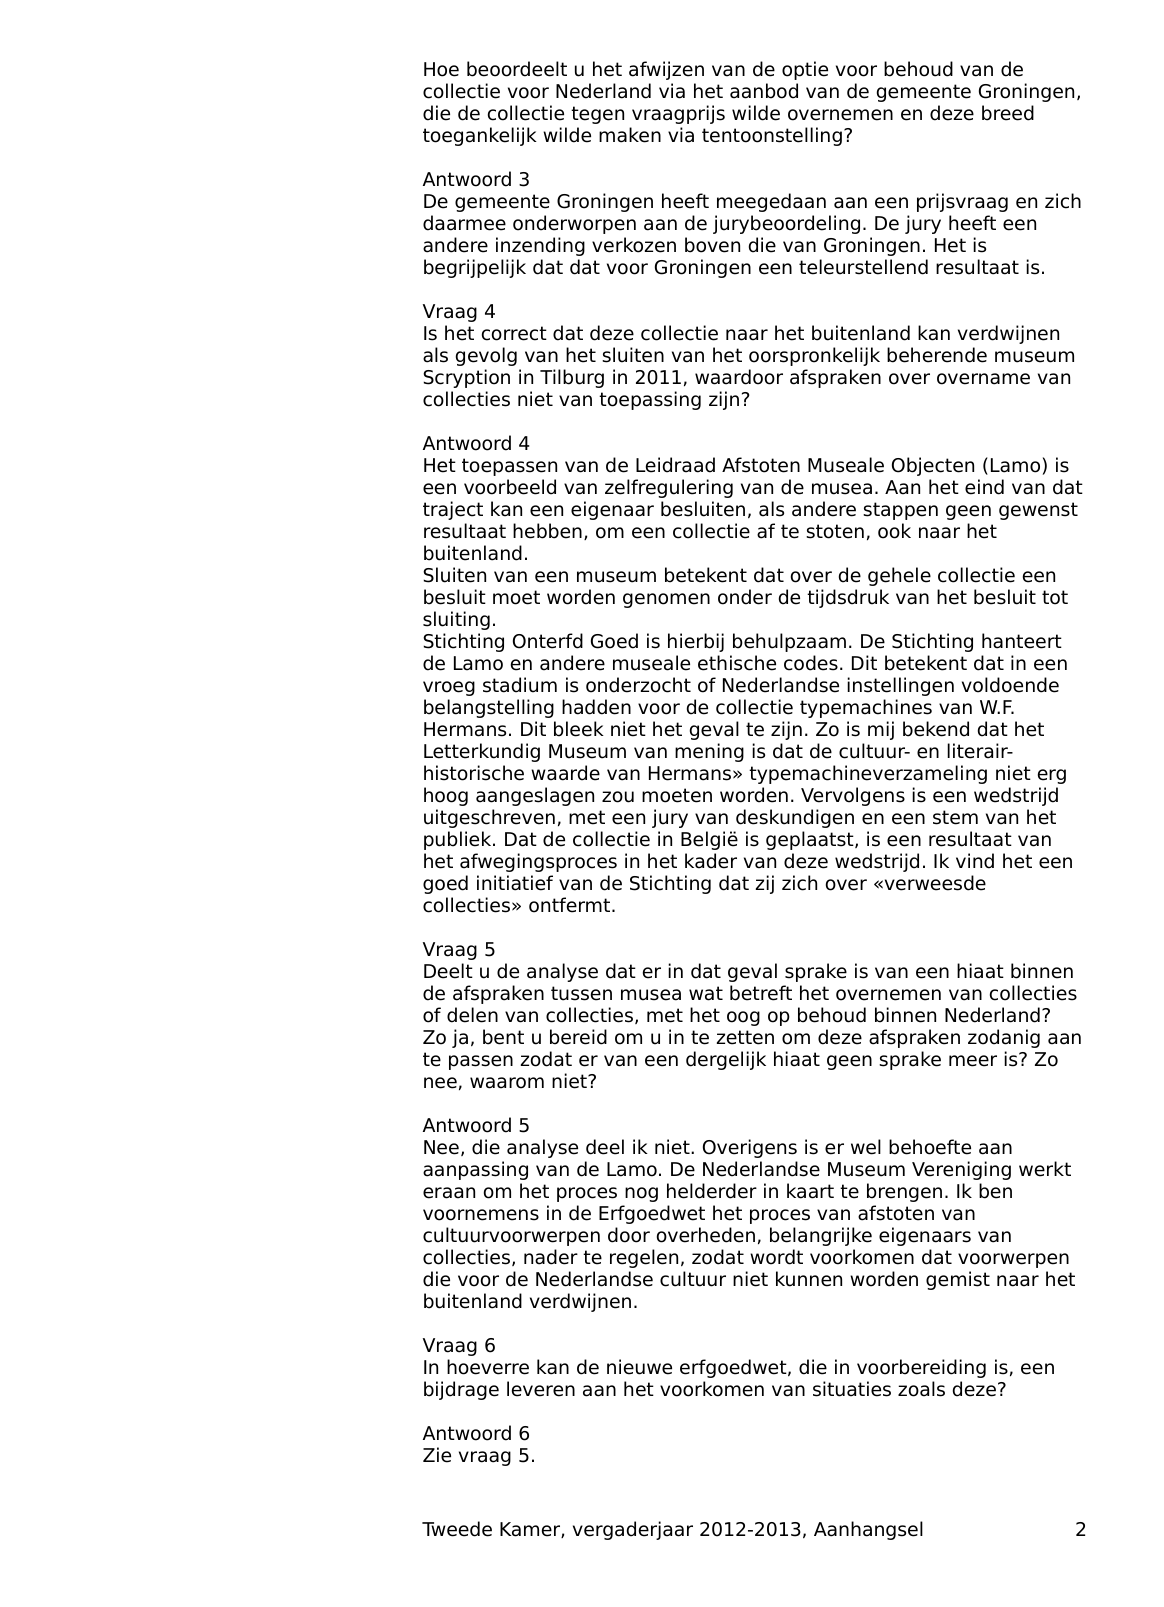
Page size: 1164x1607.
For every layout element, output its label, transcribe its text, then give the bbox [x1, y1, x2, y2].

text Antwoord 6 [422, 1423, 1087, 1445]
text Hoe beoordeelt u het afwijzen van de optie voor behoud van de collectie voor Nederland via het aanbod van de gemeente Groningen, die de collectie tegen vraagprijs wilde overnemen en deze breed toegankelijk wilde maken via tentoonstelling? [422, 59, 1087, 147]
text In hoeverre kan de nieuwe erfgoedwet, die in voorbereiding is, een bijdrage leveren aan het voorkomen van situaties zoals deze? [422, 1357, 1087, 1401]
text Nee, die analyse deel ik niet. Overigens is er wel behoefte aan aanpassing van de Lamo. De Nederlandse Museum Vereniging werkt eraan om het proces nog helderder in kaart te brengen. Ik ben voornemens in de Erfgoedwet het proces van afstoten van cultuurvoorwerpen door overheden, belangrijke eigenaars van collecties, nader te regelen, zodat wordt voorkomen dat voorwerpen die voor de Nederlandse cultuur niet kunnen worden gemist naar het buitenland verdwijnen. [422, 1137, 1087, 1313]
text Deelt u de analyse dat er in dat geval sprake is van een hiaat binnen de afspraken tussen musea wat betreft het overnemen van collecties of delen van collecties, met het oog op behoud binnen Nederland? [422, 961, 1087, 1027]
text Antwoord 4 [422, 433, 1087, 455]
text De gemeente Groningen heeft meegedaan aan een prijsvraag en zich daarmee onderworpen aan de jurybeoordeling. De jury heeft een andere inzending verkozen boven die van Groningen. Het is begrijpelijk dat dat voor Groningen een teleurstellend resultaat is. [422, 191, 1087, 279]
text Het toepassen van de Leidraad Afstoten Museale Objecten (Lamo) is een voorbeeld van zelfregulering van de musea. Aan het eind van dat traject kan een eigenaar besluiten, als andere stappen geen gewenst resultaat hebben, om een collectie af te stoten, ook naar het buitenland. [422, 455, 1087, 565]
text Sluiten van een museum betekent dat over de gehele collectie een besluit moet worden genomen onder de tijdsdruk van het besluit tot sluiting. [422, 565, 1087, 631]
text Zie vraag 5. [422, 1445, 1087, 1467]
text Vraag 6 [422, 1335, 1087, 1357]
text Stichting Onterfd Goed is hierbij behulpzaam. De Stichting hanteert de Lamo en andere museale ethische codes. Dit betekent dat in een vroeg stadium is onderzocht of Nederlandse instellingen voldoende belangstelling hadden voor de collectie typemachines van W.F. Hermans. Dit bleek niet het geval te zijn. Zo is mij bekend dat het Letterkundig Museum van mening is dat de cultuur- en literair-historische waarde van Hermans» typemachineverzameling niet erg hoog aangeslagen zou moeten worden. Vervolgens is een wedstrijd uitgeschreven, met een jury van deskundigen en een stem van het publiek. Dat de collectie in België is geplaatst, is een resultaat van het afwegingsproces in het kader van deze wedstrijd. Ik vind het een goed initiatief van de Stichting dat zij zich over «verweesde collecties» ontfermt. [422, 631, 1087, 917]
text Antwoord 5 [422, 1115, 1087, 1137]
text Is het correct dat deze collectie naar het buitenland kan verdwijnen als gevolg van het sluiten van het oorspronkelijk beherende museum Scryption in Tilburg in 2011, waardoor afspraken over overname van collecties niet van toepassing zijn? [422, 323, 1087, 411]
text Antwoord 3 [422, 169, 1087, 191]
text Vraag 5 [422, 939, 1087, 961]
text Vraag 4 [422, 301, 1087, 323]
text Zo ja, bent u bereid om u in te zetten om deze afspraken zodanig aan te passen zodat er van een dergelijk hiaat geen sprake meer is? Zo nee, waarom niet? [422, 1027, 1087, 1093]
